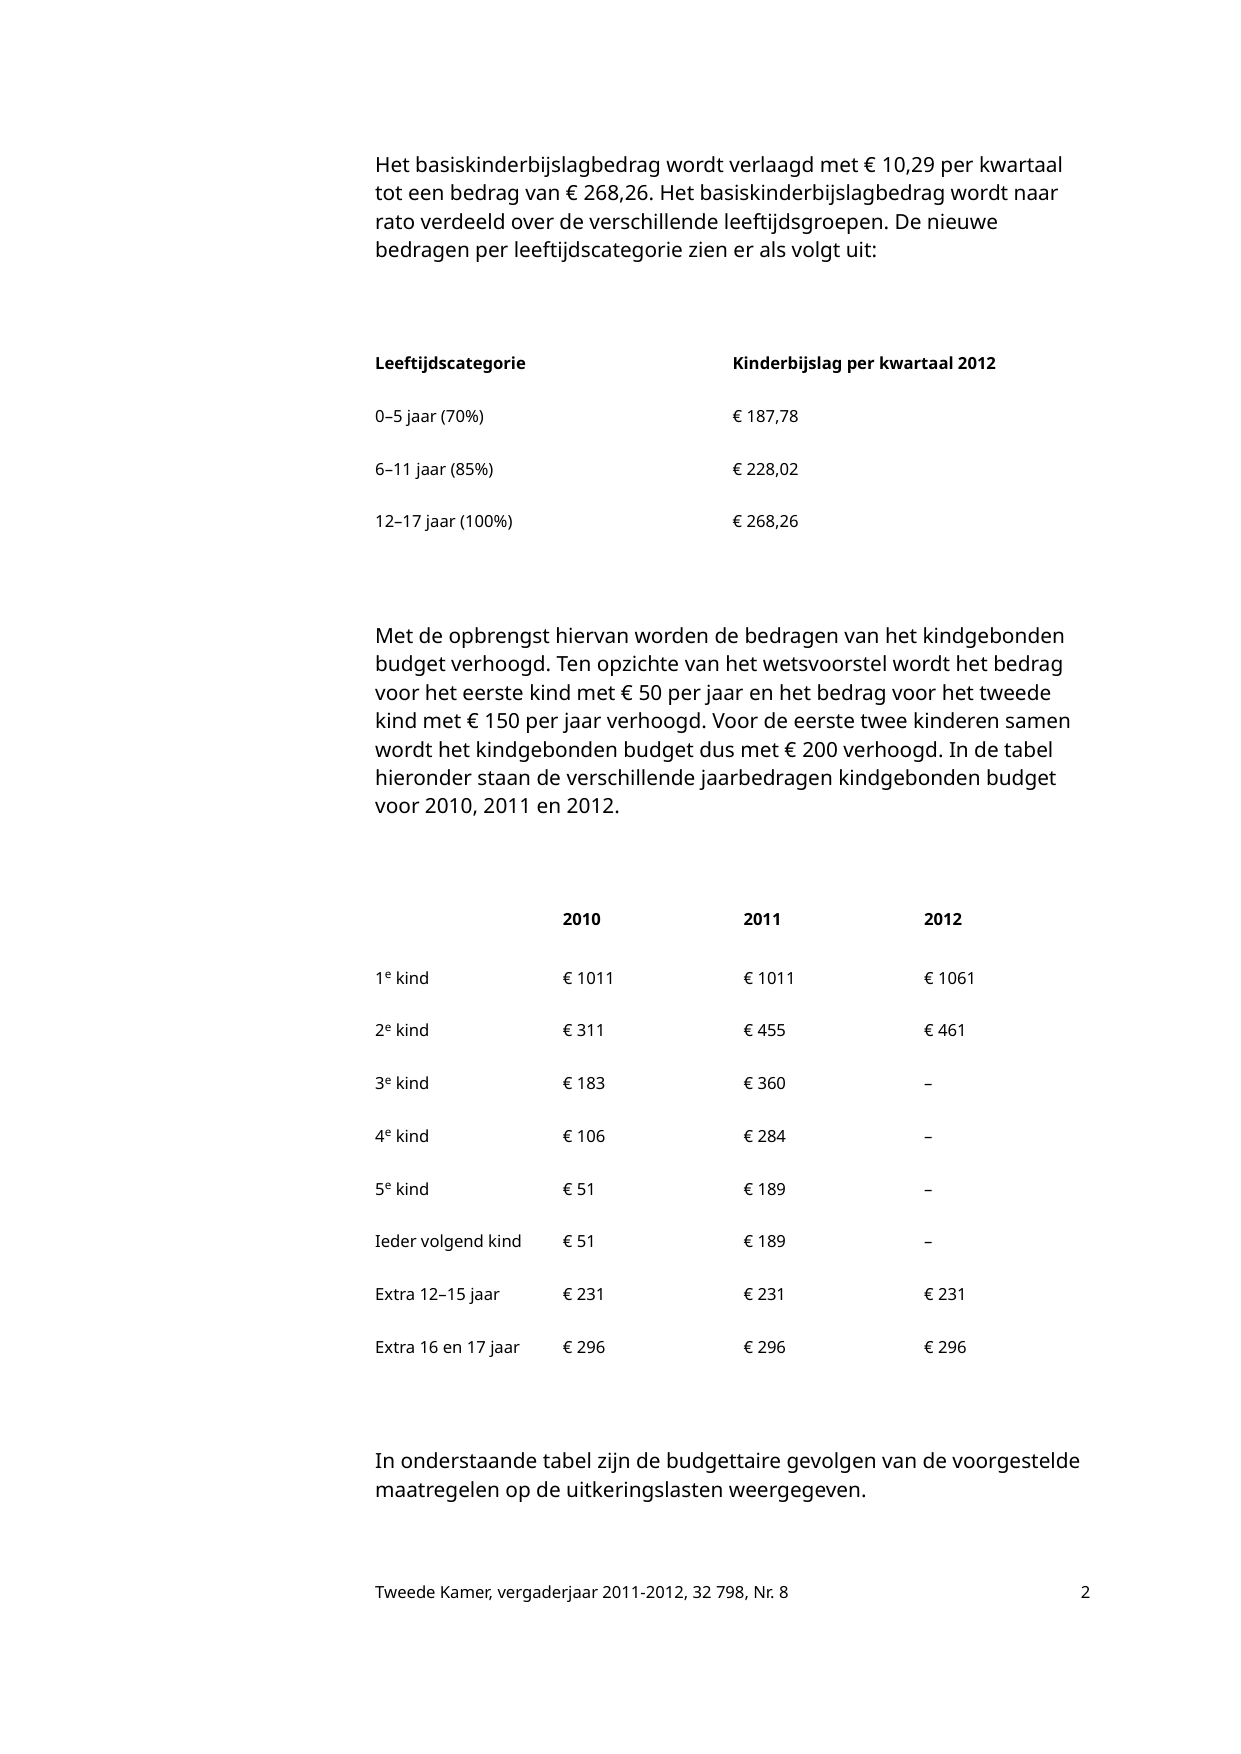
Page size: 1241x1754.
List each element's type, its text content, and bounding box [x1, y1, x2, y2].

table_header 2011 [743, 908, 924, 966]
table_cell € 360 [743, 1072, 924, 1124]
table_header Kinderbijslag per kwartaal 2012 [733, 352, 1090, 404]
table_cell 5e kind [375, 1177, 563, 1230]
table_header [375, 908, 563, 966]
table_cell Extra 12–15 jaar [375, 1283, 563, 1335]
table_cell € 189 [743, 1177, 924, 1230]
table_cell Ieder volgend kind [375, 1230, 563, 1283]
table_cell € 183 [563, 1072, 743, 1124]
table_header 2012 [924, 908, 1090, 966]
table_cell 2e kind [375, 1019, 563, 1072]
table_cell 6–11 jaar (85%) [375, 457, 732, 510]
table_header 2010 [563, 908, 743, 966]
table_cell € 461 [924, 1019, 1090, 1072]
text Het basiskinderbijslagbedrag wordt verlaagd met € 10,29 per kwartaal tot een bedrag van € 268,26. Het basiskinderbijslagbedrag wordt naar rato verdeeld over de verschillende leeftijdsgroepen. De nieuwe bedragen per leeftijdscategorie zien er als volgt uit: [375, 150, 1090, 264]
table_cell € 284 [743, 1125, 924, 1177]
table_cell € 187,78 [733, 404, 1090, 457]
table_cell Extra 16 en 17 jaar [375, 1335, 563, 1388]
table_cell € 1011 [743, 966, 924, 1019]
table_cell € 189 [743, 1230, 924, 1283]
table_cell 0–5 jaar (70%) [375, 404, 732, 457]
table_cell 12–17 jaar (100%) [375, 510, 732, 562]
table_cell € 231 [743, 1283, 924, 1335]
text Met de opbrengst hiervan worden de bedragen van het kindgebonden budget verhoogd. Ten opzichte van het wetsvoorstel wordt het bedrag voor het eerste kind met € 50 per jaar en het bedrag voor het tweede kind met € 150 per jaar verhoogd. Voor de eerste twee kinderen samen wordt het kindgebonden budget dus met € 200 verhoogd. In de tabel hieronder staan de verschillende jaarbedragen kindgebonden budget voor 2010, 2011 en 2012. [375, 621, 1090, 820]
table_cell € 455 [743, 1019, 924, 1072]
table_cell € 51 [563, 1230, 743, 1283]
table_cell – [924, 1072, 1090, 1124]
table_cell € 311 [563, 1019, 743, 1072]
table_cell 4e kind [375, 1125, 563, 1177]
text In onderstaande tabel zijn de budgettaire gevolgen van de voorgestelde maatregelen op de uitkeringslasten weergegeven. [375, 1446, 1090, 1503]
table_cell € 296 [924, 1335, 1090, 1388]
table_cell € 231 [563, 1283, 743, 1335]
table_cell € 231 [924, 1283, 1090, 1335]
table_cell € 51 [563, 1177, 743, 1230]
table_cell € 1011 [563, 966, 743, 1019]
table_cell € 268,26 [733, 510, 1090, 562]
table_cell € 228,02 [733, 457, 1090, 510]
table_header Leeftijdscategorie [375, 352, 732, 404]
table_cell 1e kind [375, 966, 563, 1019]
table_cell € 1061 [924, 966, 1090, 1019]
table_cell € 106 [563, 1125, 743, 1177]
table_cell € 296 [743, 1335, 924, 1388]
table_cell – [924, 1177, 1090, 1230]
table_cell – [924, 1230, 1090, 1283]
table_cell € 296 [563, 1335, 743, 1388]
table_cell – [924, 1125, 1090, 1177]
table_cell 3e kind [375, 1072, 563, 1124]
